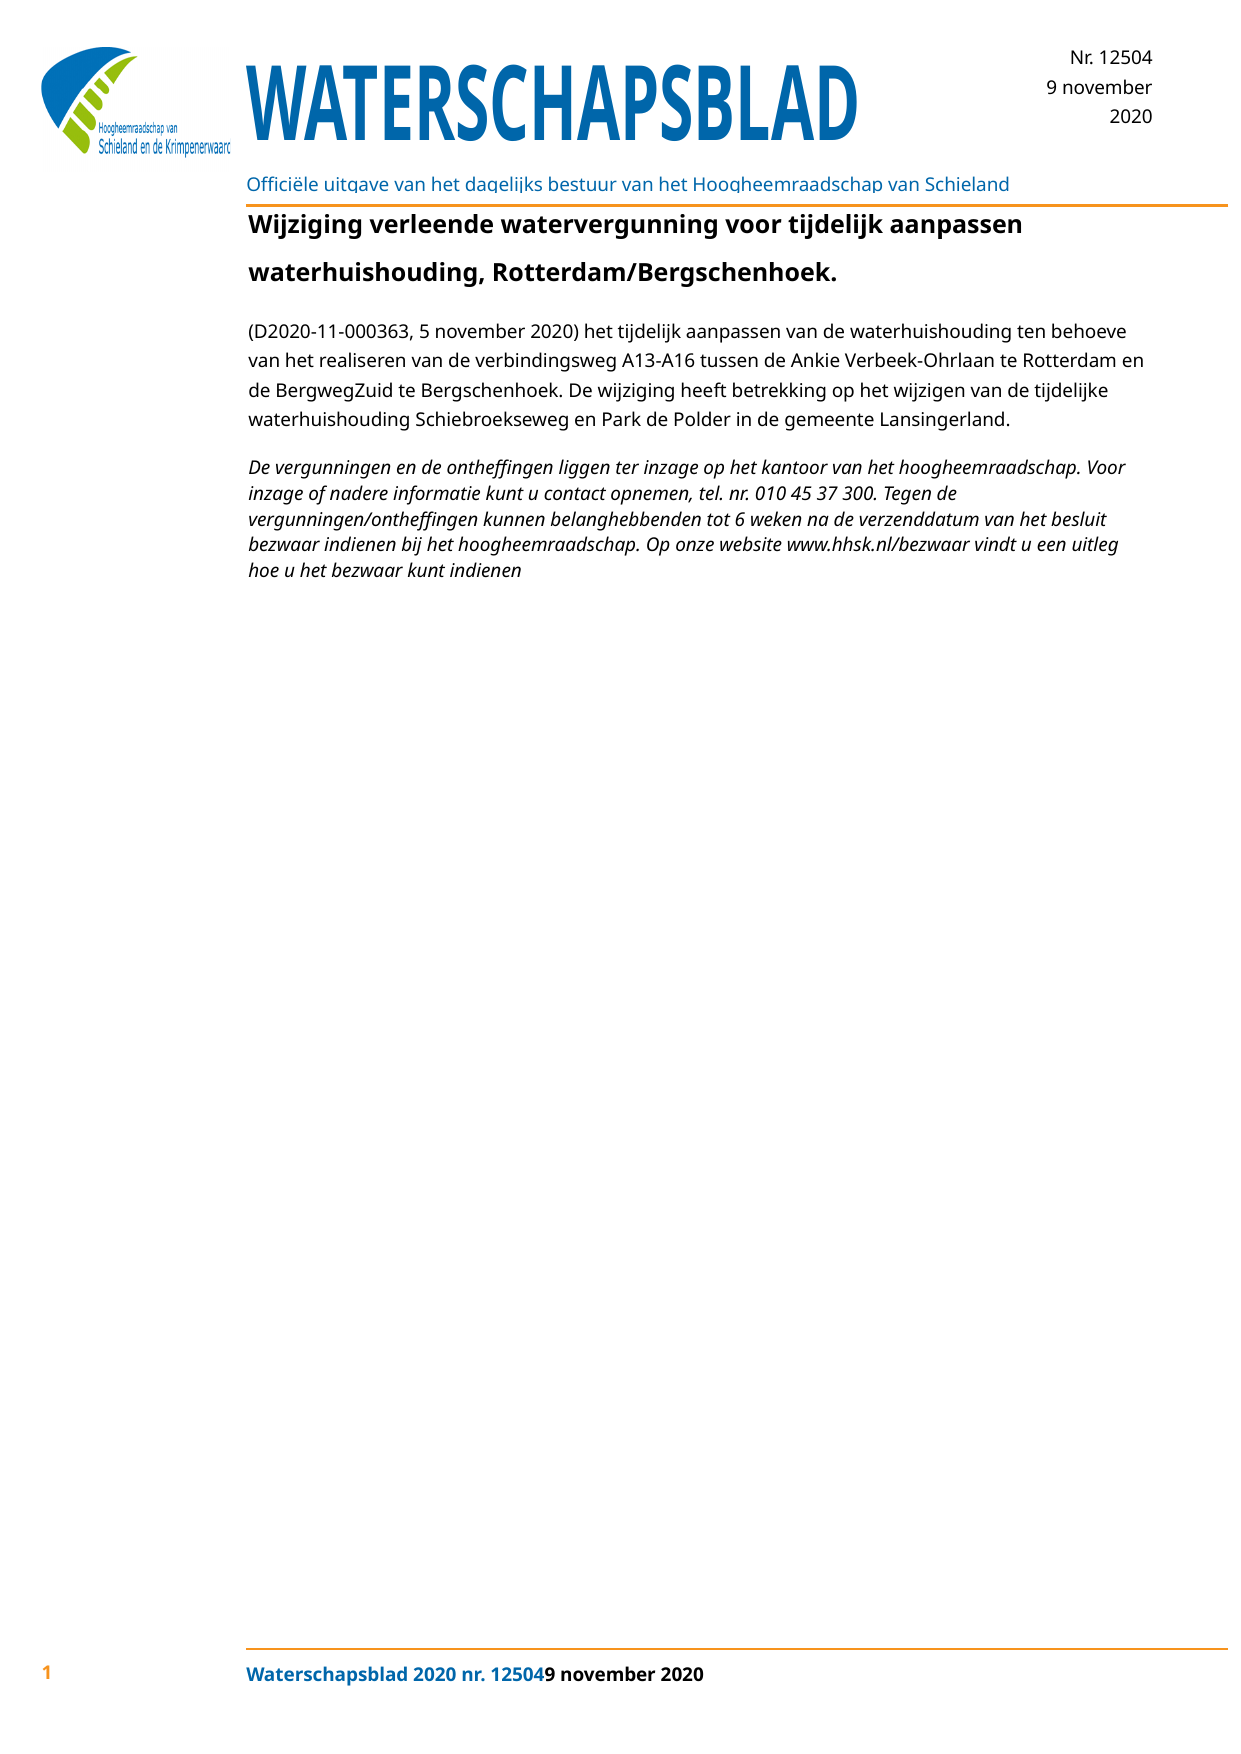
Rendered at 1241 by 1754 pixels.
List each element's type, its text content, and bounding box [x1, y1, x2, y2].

picture [41, 47, 231, 172]
text (D2020-11-000363, 5 november 2020) het tijdelijk aanpassen van de waterhuishouding ten behoeve van het realiseren van de verbindingsweg A13-A16 tussen de Ankie Verbeek-Ohrlaan te Rotterdam en de BergwegZuid te Bergschenhoek. De wijziging heeft betrekking op het wijzigen van de tijdelijke waterhuishouding Schiebroekseweg en Park de Polder in de gemeente Lansingerland. [248, 318, 1152, 432]
text Wijziging verleende watervergunning voor tijdelijk aanpassen waterhuishouding, Rotterdam/Bergschenhoek. [248, 207, 1152, 288]
text De vergunningen en de ontheffingen liggen ter inzage op het kantoor van het hoogheemraadschap. Voor inzage of nadere informatie kunt u contact opnemen, tel. nr. 010 45 37 300. Tegen de vergunningen/ontheffingen kunnen belanghebbenden tot 6 weken na de verzenddatum van het besluit bezwaar indienen bij het hoogheemraadschap. Op onze website www.hhsk.nl/bezwaar vindt u een uitleg hoe u het bezwaar kunt indienen [248, 454, 1152, 583]
